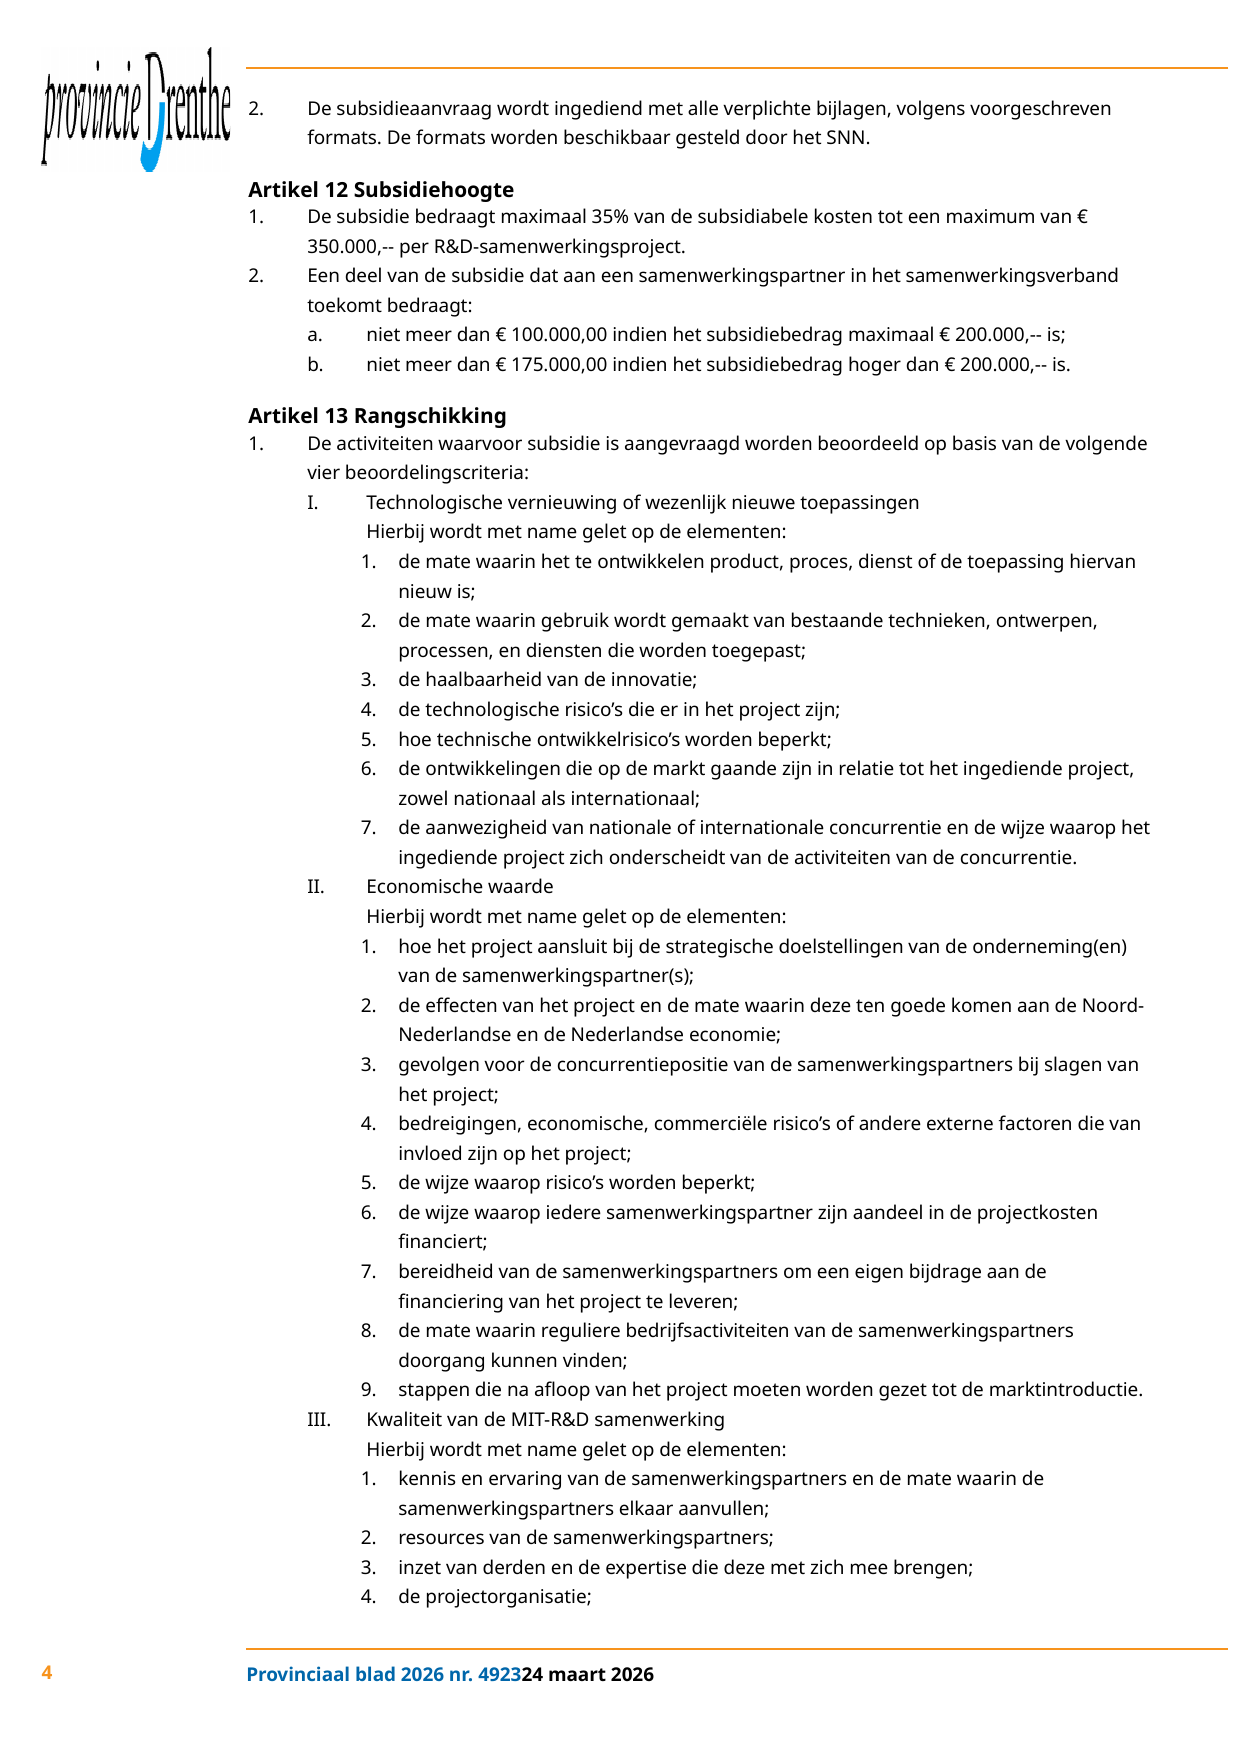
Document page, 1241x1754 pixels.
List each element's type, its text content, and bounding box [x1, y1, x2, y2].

list de wijze waarop risico’s worden beperkt; [361, 1169, 1152, 1195]
list hoe het project aansluit bij de strategische doelstellingen van de onderneming(en) van de samenwerkingspartner(s); [361, 933, 1152, 988]
list de ontwikkelingen die op de markt gaande zijn in relatie tot het ingediende project, zowel nationaal als internationaal; [361, 755, 1152, 811]
list de projectorganisatie; [361, 1584, 1152, 1609]
list de wijze waarop iedere samenwerkingspartner zijn aandeel in de projectkosten financiert; [361, 1199, 1152, 1254]
picture [41, 47, 231, 172]
list bedreigingen, economische, commerciële risico’s of andere externe factoren die van invloed zijn op het project; [361, 1110, 1152, 1166]
list de mate waarin gebruik wordt gemaakt van bestaande technieken, ontwerpen, processen, en diensten die worden toegepast; [361, 607, 1152, 663]
list de mate waarin reguliere bedrijfsactiviteiten van de samenwerkingspartners doorgang kunnen vinden; [361, 1317, 1152, 1373]
text Artikel 12 Subsidiehoogte [248, 175, 1152, 203]
list Een deel van de subsidie dat aan een samenwerkingspartner in het samenwerkingsverband toekomt bedraagt: [248, 262, 1152, 318]
list Hierbij wordt met name gelet op de elementen: [307, 519, 1152, 544]
list De subsidieaanvraag wordt ingediend met alle verplichte bijlagen, volgens voorgeschreven formats. De formats worden beschikbaar gesteld door het SNN. [248, 95, 1152, 150]
list de effecten van het project en de mate waarin deze ten goede komen aan de Noord-Nederlandse en de Nederlandse economie; [361, 992, 1152, 1047]
list de technologische risico’s die er in het project zijn; [361, 696, 1152, 722]
list inzet van derden en de expertise die deze met zich mee brengen; [361, 1554, 1152, 1580]
list de mate waarin het te ontwikkelen product, proces, dienst of de toepassing hiervan nieuw is; [361, 548, 1152, 604]
list bereidheid van de samenwerkingspartners om een eigen bijdrage aan de financiering van het project te leveren; [361, 1258, 1152, 1314]
list gevolgen voor de concurrentiepositie van de samenwerkingspartners bij slagen van het project; [361, 1051, 1152, 1107]
list resources van de samenwerkingspartners; [361, 1524, 1152, 1550]
list De subsidie bedraagt maximaal 35% van de subsidiabele kosten tot een maximum van € 350.000,-- per R&D-samenwerkingsproject. [248, 203, 1152, 258]
list Technologische vernieuwing of wezenlijk nieuwe toepassingen [307, 489, 1152, 515]
list niet meer dan € 100.000,00 indien het subsidiebedrag maximaal € 200.000,-- is; [307, 322, 1152, 347]
list hoe technische ontwikkelrisico’s worden beperkt; [361, 726, 1152, 752]
list Hierbij wordt met name gelet op de elementen: [307, 903, 1152, 929]
list De activiteiten waarvoor subsidie is aangevraagd worden beoordeeld op basis van de volgende vier beoordelingscriteria: [248, 430, 1152, 485]
text Artikel 13 Rangschikking [248, 402, 1152, 430]
list Kwaliteit van de MIT-R&D samenwerking [307, 1406, 1152, 1432]
list kennis en ervaring van de samenwerkingspartners en de mate waarin de samenwerkingspartners elkaar aanvullen; [361, 1465, 1152, 1521]
list de aanwezigheid van nationale of internationale concurrentie en de wijze waarop het ingediende project zich onderscheidt van de activiteiten van de concurrentie. [361, 814, 1152, 870]
list Hierbij wordt met name gelet op de elementen: [307, 1436, 1152, 1462]
list niet meer dan € 175.000,00 indien het subsidiebedrag hoger dan € 200.000,-- is. [307, 351, 1152, 377]
list Economische waarde [307, 874, 1152, 899]
list stappen die na afloop van het project moeten worden gezet tot de marktintroductie. [361, 1377, 1152, 1402]
list de haalbaarheid van de innovatie; [361, 667, 1152, 692]
